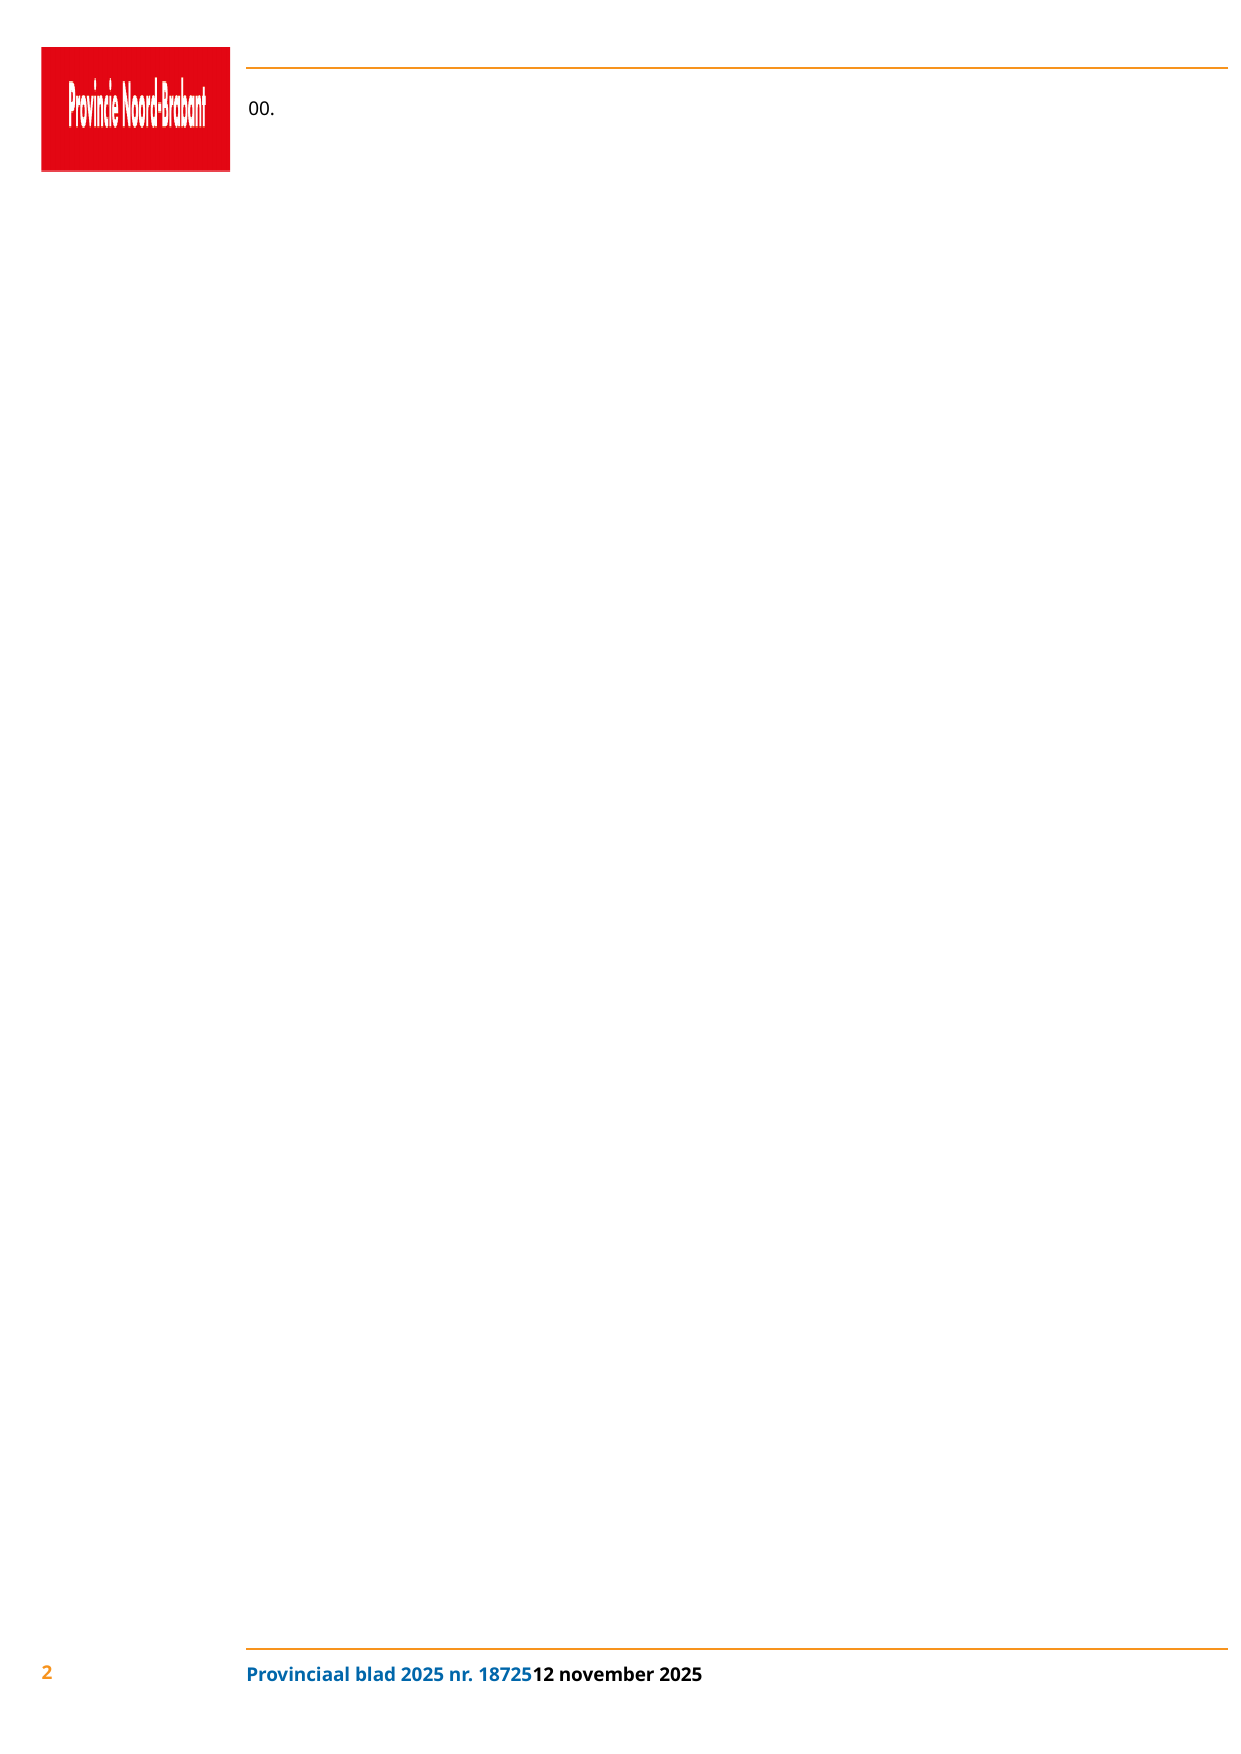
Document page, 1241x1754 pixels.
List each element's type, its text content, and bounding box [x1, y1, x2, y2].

text 00. [248, 95, 1152, 121]
picture [41, 47, 231, 172]
